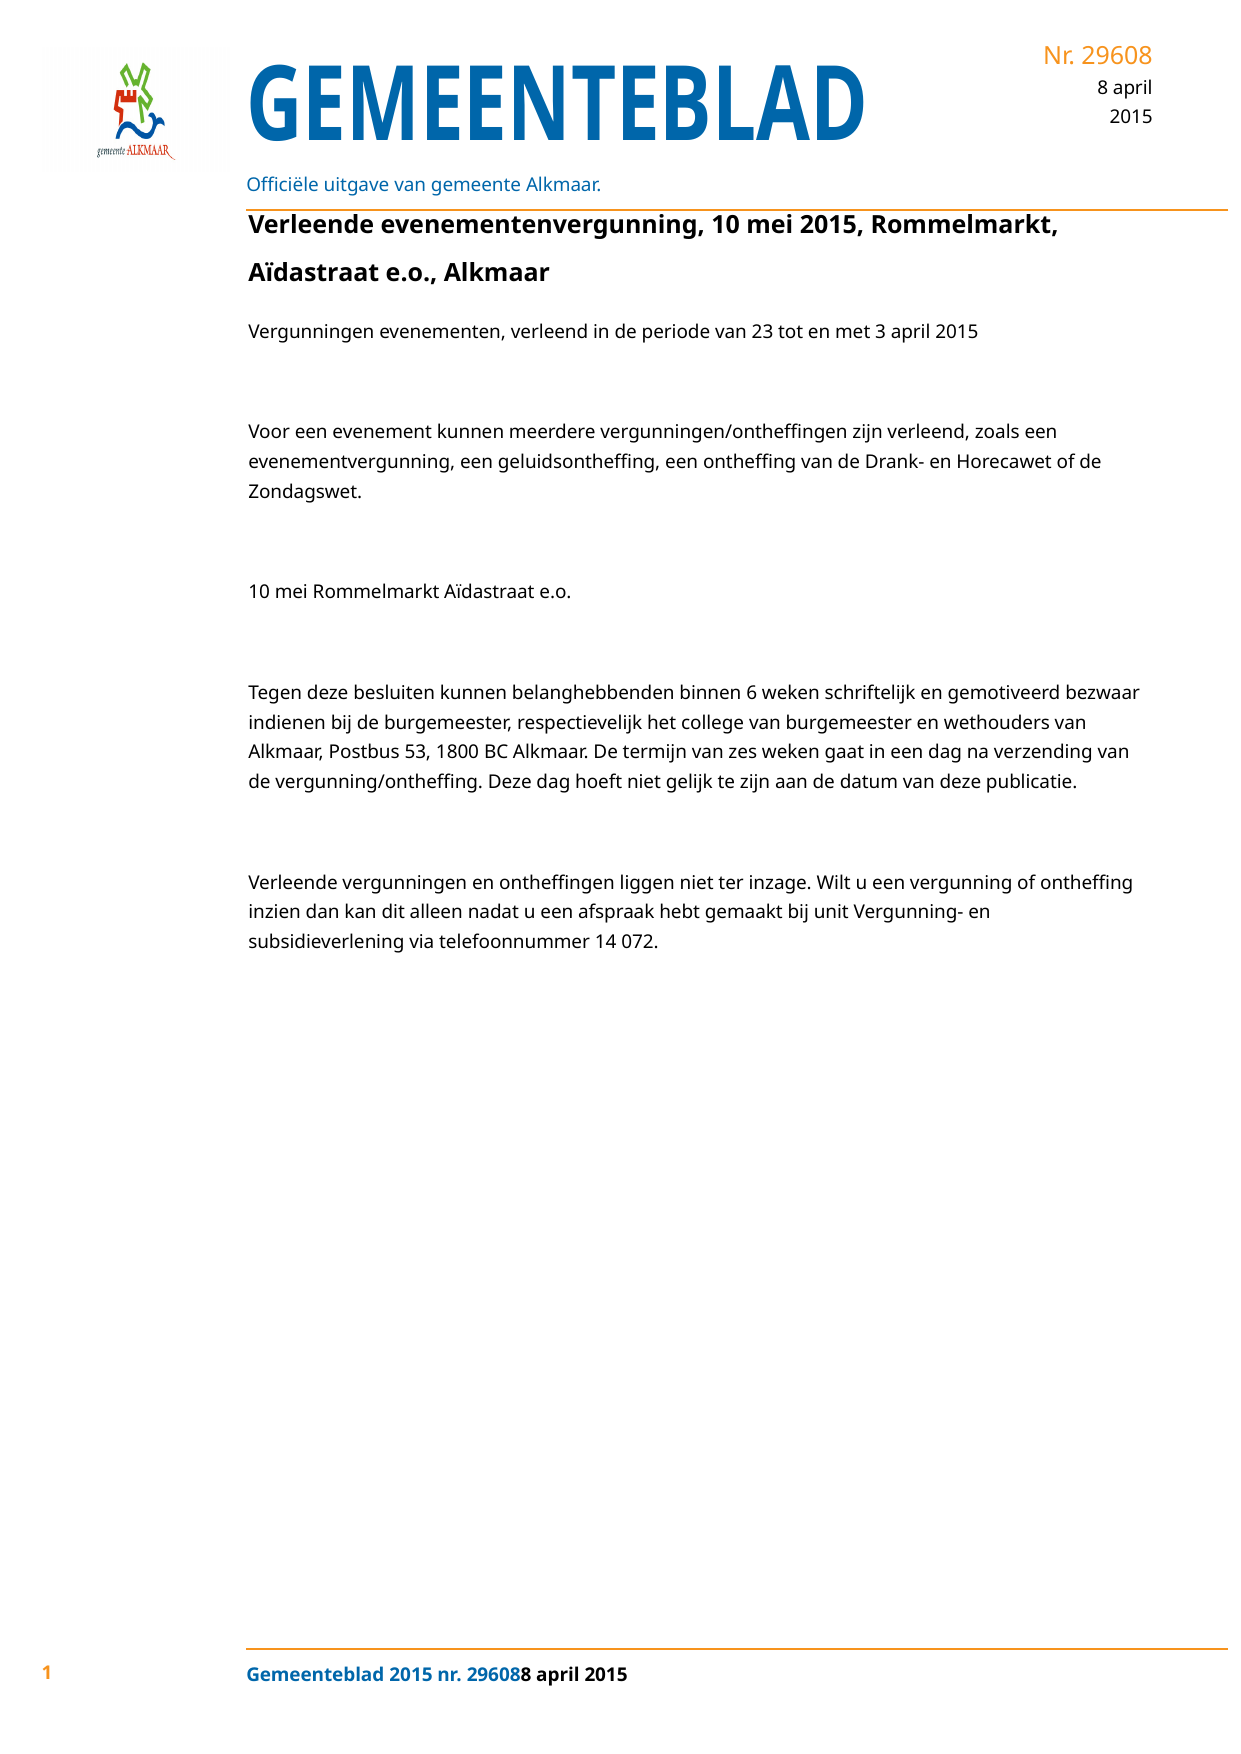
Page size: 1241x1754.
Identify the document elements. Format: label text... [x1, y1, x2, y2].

text Verleende evenementenvergunning, 10 mei 2015, Rommelmarkt, Aïdastraat e.o., Alkmaar [248, 211, 1152, 288]
text Tegen deze besluiten kunnen belanghebbenden binnen 6 weken schriftelijk en gemotiveerd bezwaar indienen bij de burgemeester, respectievelijk het college van burgemeester en wethouders van Alkmaar, Postbus 53, 1800 BC Alkmaar. De termijn van zes weken gaat in een dag na verzending van de vergunning/ontheffing. Deze dag hoeft niet gelijk te zijn aan de datum van deze publicatie. [248, 679, 1152, 794]
picture [41, 47, 231, 172]
text 10 mei Rommelmarkt Aïdastraat e.o. [248, 579, 1152, 604]
text Vergunningen evenementen, verleend in de periode van 23 tot en met 3 april 2015 [248, 318, 1152, 344]
text Verleende vergunningen en ontheffingen liggen niet ter inzage. Wilt u een vergunning of ontheffing inzien dan kan dit alleen nadat u een afspraak hebt gemaakt bij unit Vergunning- en subsidieverlening via telefoonnummer 14 072. [248, 869, 1152, 954]
text Voor een evenement kunnen meerdere vergunningen/ontheffingen zijn verleend, zoals een evenementvergunning, een geluidsontheffing, een ontheffing van de Drank- en Horecawet of de Zondagswet. [248, 419, 1152, 504]
